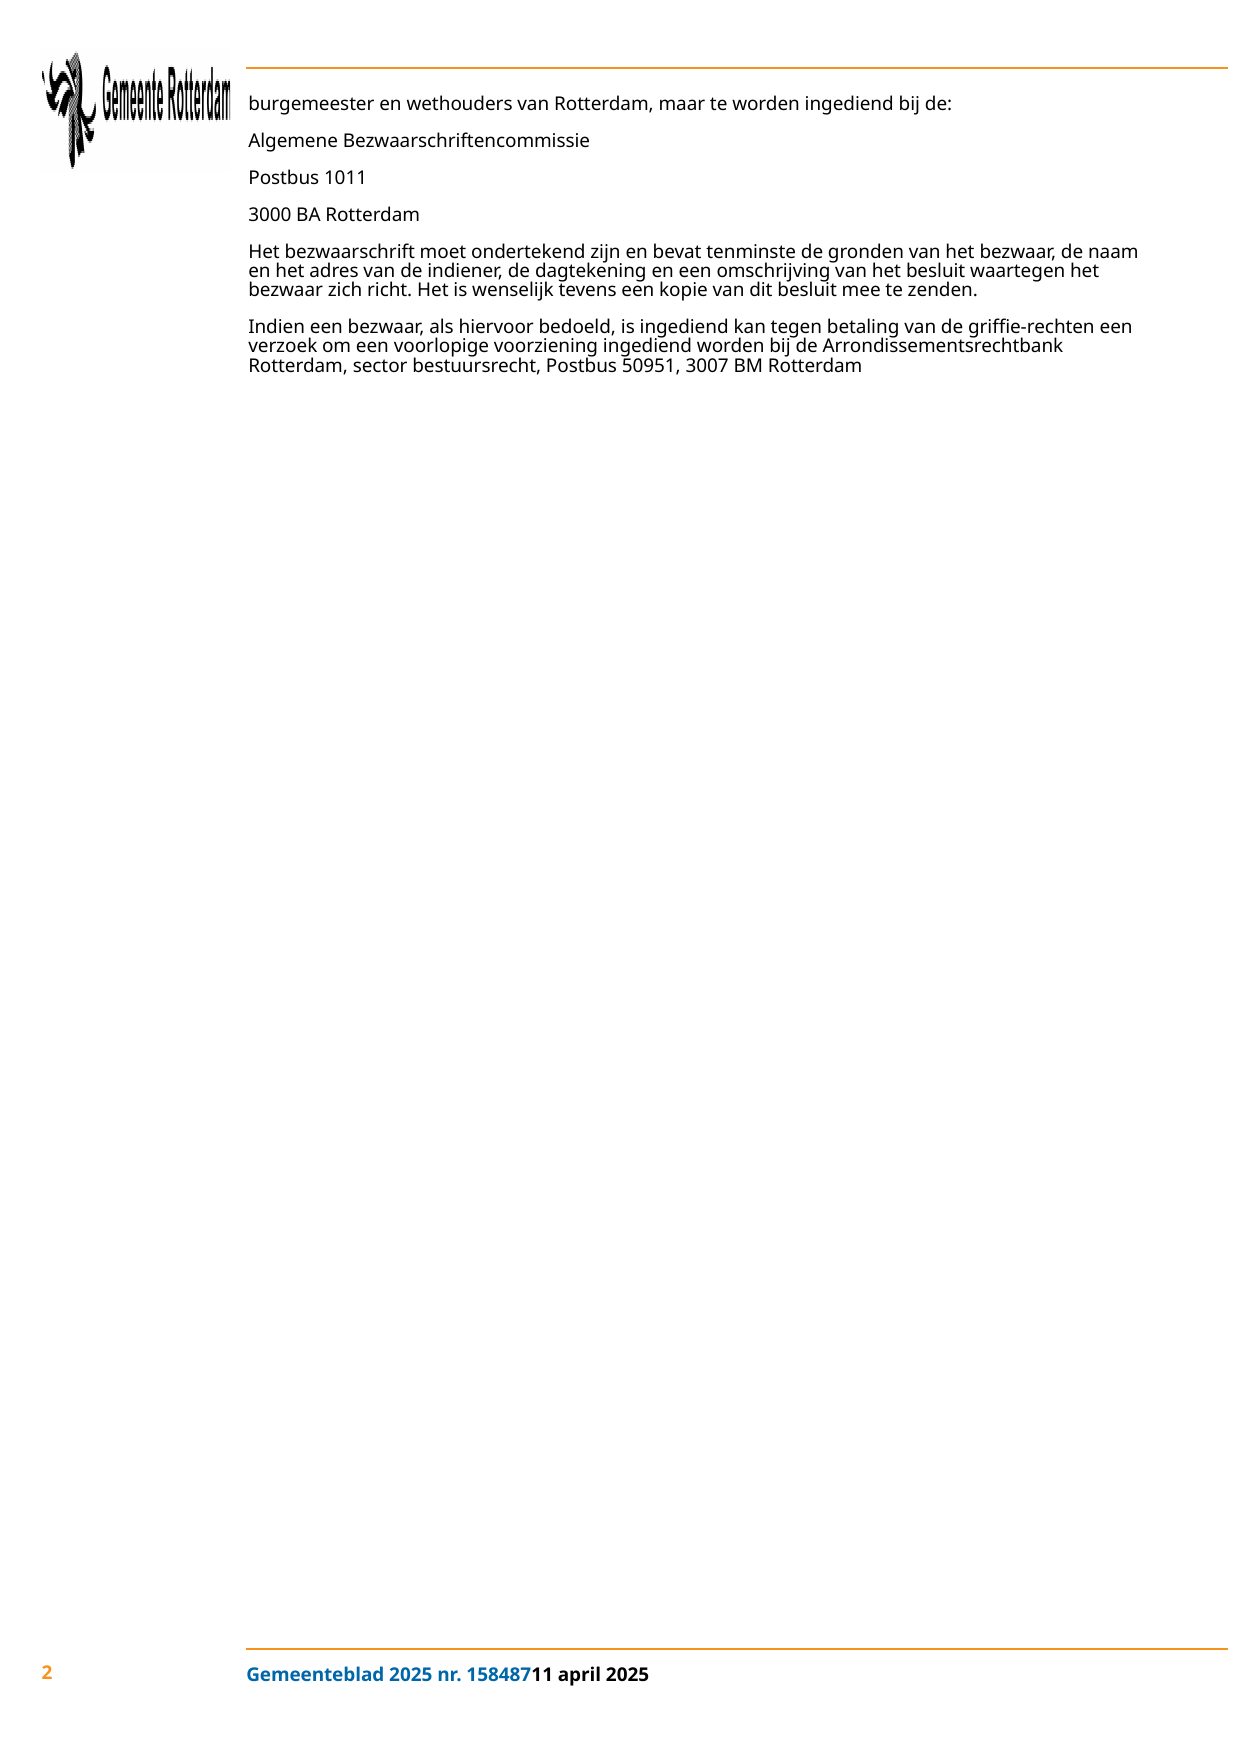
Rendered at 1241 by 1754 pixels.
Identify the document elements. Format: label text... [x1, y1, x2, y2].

text Algemene Bezwaarschriftencommissie [248, 132, 1152, 151]
text Indien een bezwaar, als hiervoor bedoeld, is ingediend kan tegen betaling van de griffie-rechten een verzoek om een voorlopige voorziening ingediend worden bij de Arrondissementsrechtbank Rotterdam, sector bestuursrecht, Postbus 50951, 3007 BM Rotterdam [248, 318, 1152, 376]
text 3000 BA Rotterdam [248, 206, 1152, 225]
picture [41, 47, 231, 172]
text Het bezwaarschrift moet ondertekend zijn en bevat tenminste de gronden van het bezwaar, de naam en het adres van de indiener, de dagtekening en een omschrijving van het besluit waartegen het bezwaar zich richt. Het is wenselijk tevens een kopie van dit besluit mee te zenden. [248, 243, 1152, 301]
text Postbus 1011 [248, 169, 1152, 188]
text burgemeester en wethouders van Rotterdam, maar te worden ingediend bij de: [248, 95, 1152, 114]
